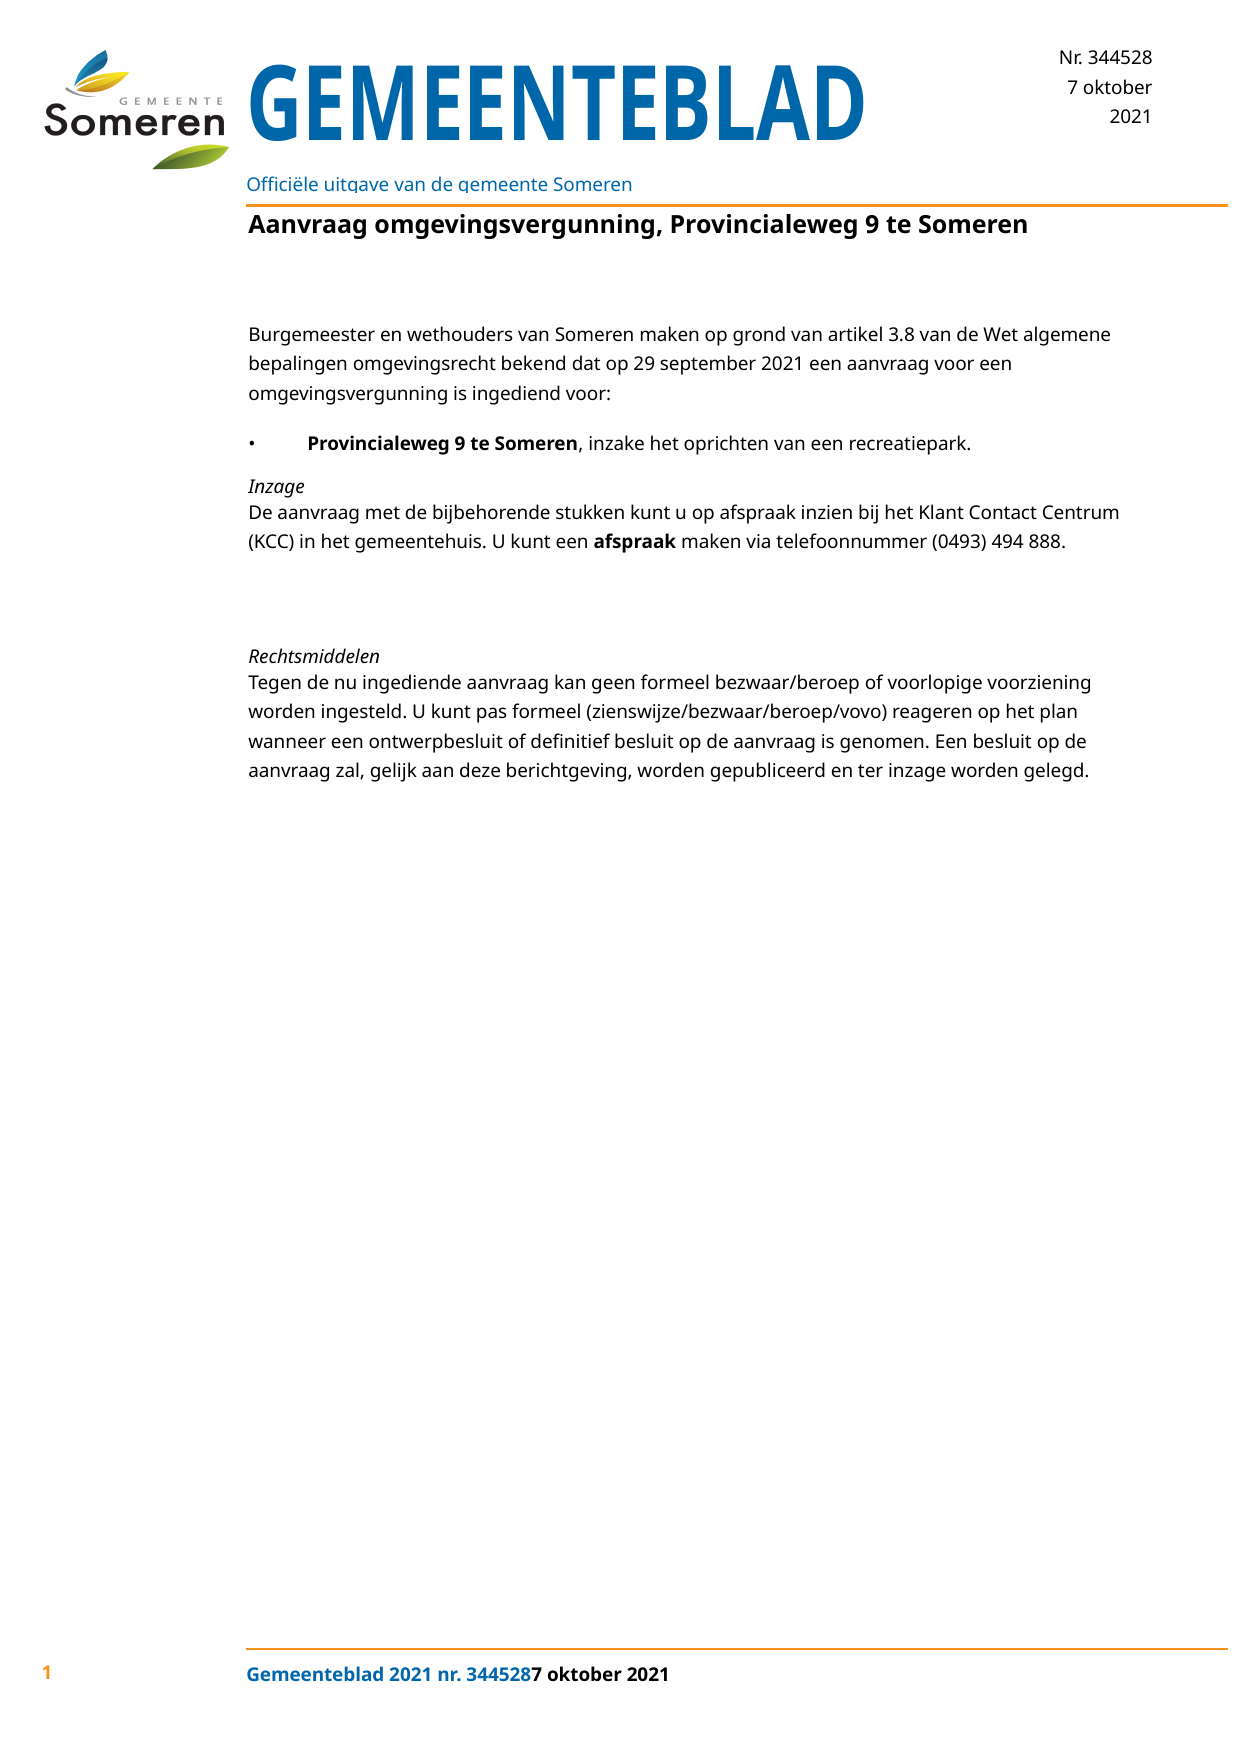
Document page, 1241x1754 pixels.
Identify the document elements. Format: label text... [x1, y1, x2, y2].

text Tegen de nu ingediende aanvraag kan geen formeel bezwaar/beroep of voorlopige voorziening worden ingesteld. U kunt pas formeel (zienswijze/bezwaar/beroep/vovo) reageren op het plan wanneer een ontwerpbesluit of definitief besluit op de aanvraag is genomen. Een besluit op de aanvraag zal, gelijk aan deze berichtgeving, worden gepubliceerd en ter inzage worden gelegd. [248, 669, 1152, 783]
text Rechtsmiddelen [248, 643, 1152, 669]
text Burgemeester en wethouders van Someren maken op grond van artikel 3.8 van de Wet algemene bepalingen omgevingsrecht bekend dat op 29 september 2021 een aanvraag voor een omgevingsvergunning is ingediend voor: [248, 321, 1152, 406]
text Inzage [248, 473, 1152, 499]
text Aanvraag omgevingsvergunning, Provincialeweg 9 te Someren [248, 207, 1152, 241]
list Provincialeweg 9 te Someren, inzake het oprichten van een recreatiepark. [248, 430, 1152, 456]
text De aanvraag met de bijbehorende stukken kunt u op afspraak inzien bij het Klant Contact Centrum (KCC) in het gemeentehuis. U kunt een afspraak maken via telefoonnummer (0493) 494 888. [248, 499, 1152, 554]
picture [41, 47, 231, 172]
